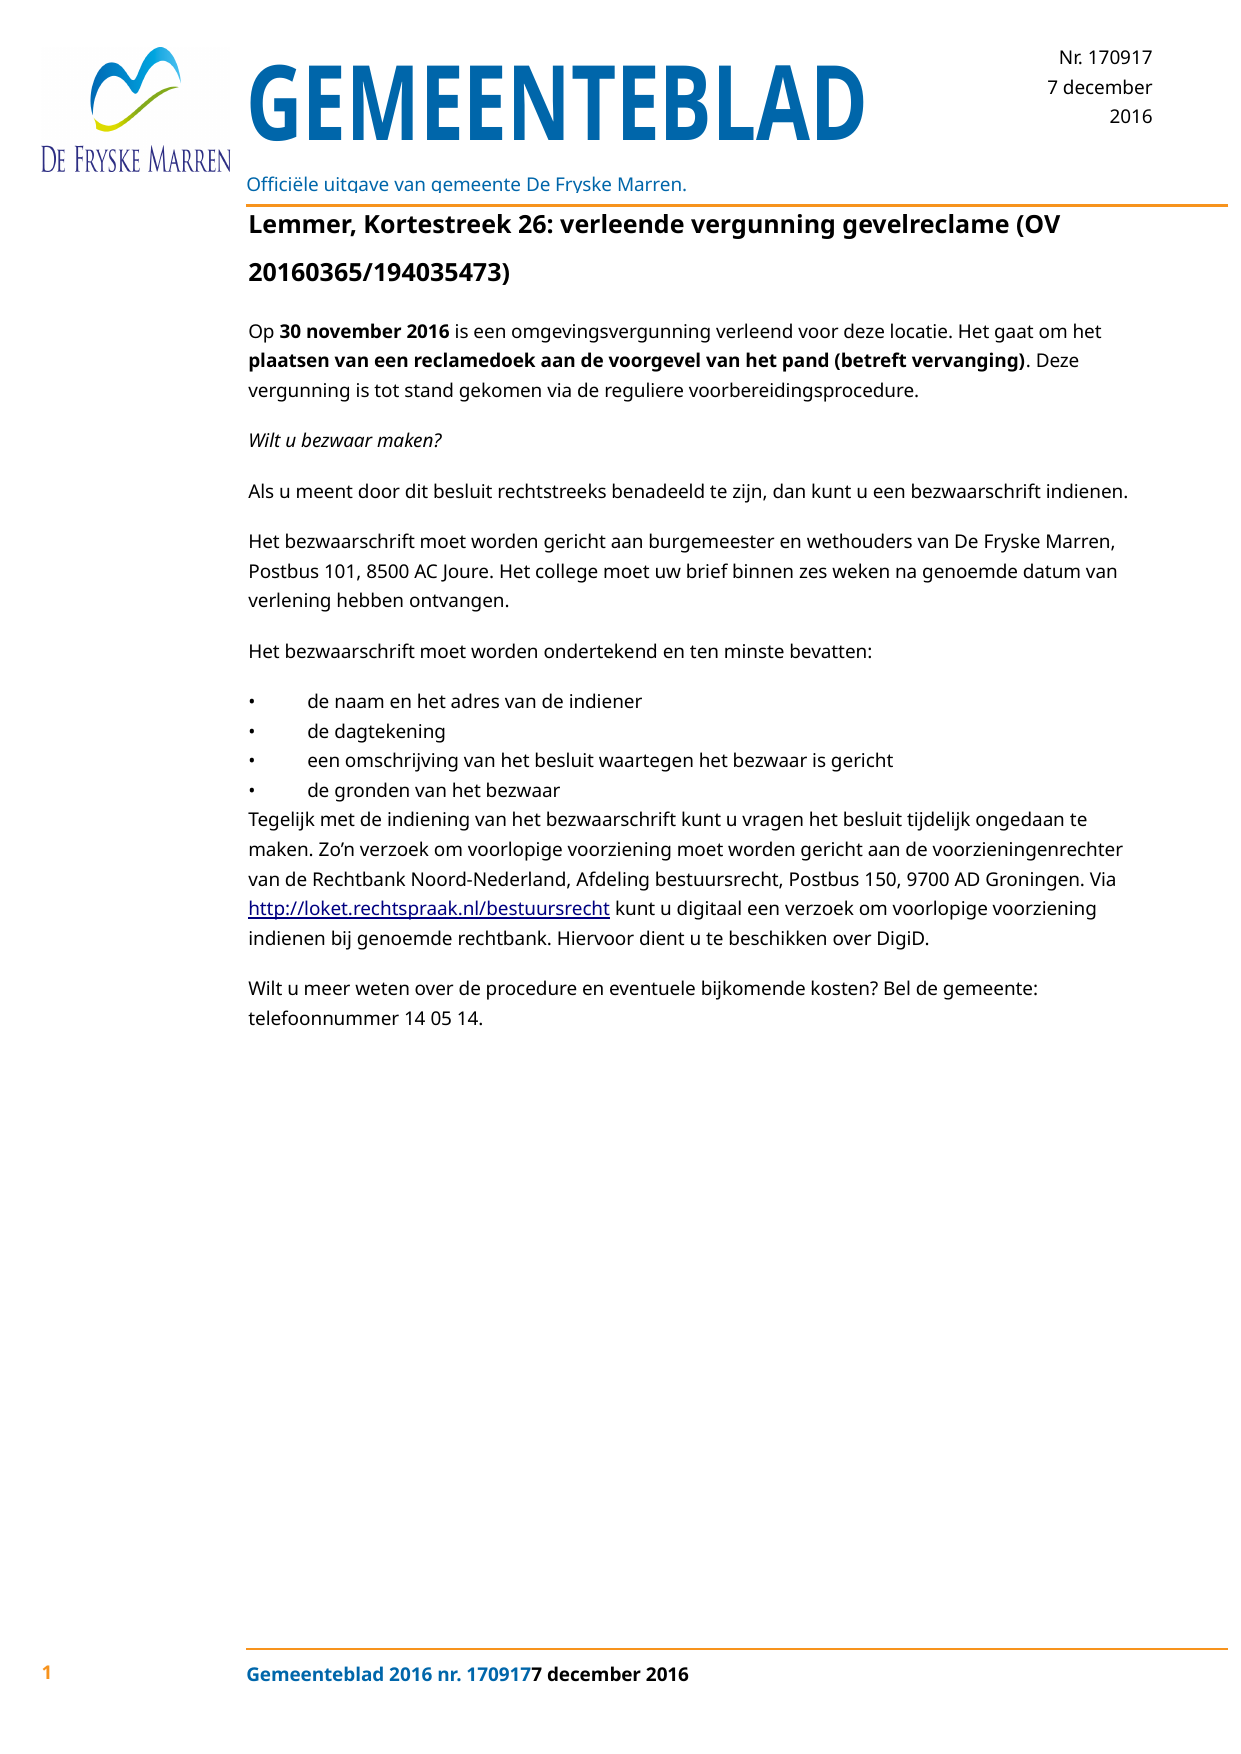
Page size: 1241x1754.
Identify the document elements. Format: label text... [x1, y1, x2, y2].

text Tegelijk met de indiening van het bezwaarschrift kunt u vragen het besluit tijdelijk ongedaan te maken. Zo’n verzoek om voorlopige voorziening moet worden gericht aan de voorzieningenrechter van de Rechtbank Noord-Nederland, Afdeling bestuursrecht, Postbus 150, 9700 AD Groningen. Via http://loket.rechtspraak.nl/bestuursrecht kunt u digitaal een verzoek om voorlopige voorziening indienen bij genoemde rechtbank. Hiervoor dient u te beschikken over DigiD. [248, 807, 1152, 951]
text Het bezwaarschrift moet worden ondertekend en ten minste bevatten: [248, 638, 1152, 664]
list de naam en het adres van de indiener [248, 688, 1152, 714]
text Op 30 november 2016 is een omgevingsvergunning verleend voor deze locatie. Het gaat om het plaatsen van een reclamedoek aan de voorgevel van het pand (betreft vervanging). Deze vergunning is tot stand gekomen via de reguliere voorbereidingsprocedure. [248, 318, 1152, 403]
list een omschrijving van het besluit waartegen het bezwaar is gericht [248, 747, 1152, 773]
list de dagtekening [248, 718, 1152, 744]
list de gronden van het bezwaar [248, 777, 1152, 803]
text Wilt u meer weten over de procedure en eventuele bijkomende kosten? Bel de gemeente: telefoonnummer 14 05 14. [248, 975, 1152, 1031]
text Lemmer, Kortestreek 26: verleende vergunning gevelreclame (OV 20160365/194035473) [248, 207, 1152, 288]
picture [41, 47, 231, 172]
text Het bezwaarschrift moet worden gericht aan burgemeester en wethouders van De Fryske Marren, Postbus 101, 8500 AC Joure. Het college moet uw brief binnen zes weken na genoemde datum van verlening hebben ontvangen. [248, 528, 1152, 613]
text Als u meent door dit besluit rechtstreeks benadeeld te zijn, dan kunt u een bezwaarschrift indienen. [248, 478, 1152, 504]
text Wilt u bezwaar maken? [248, 427, 1152, 453]
